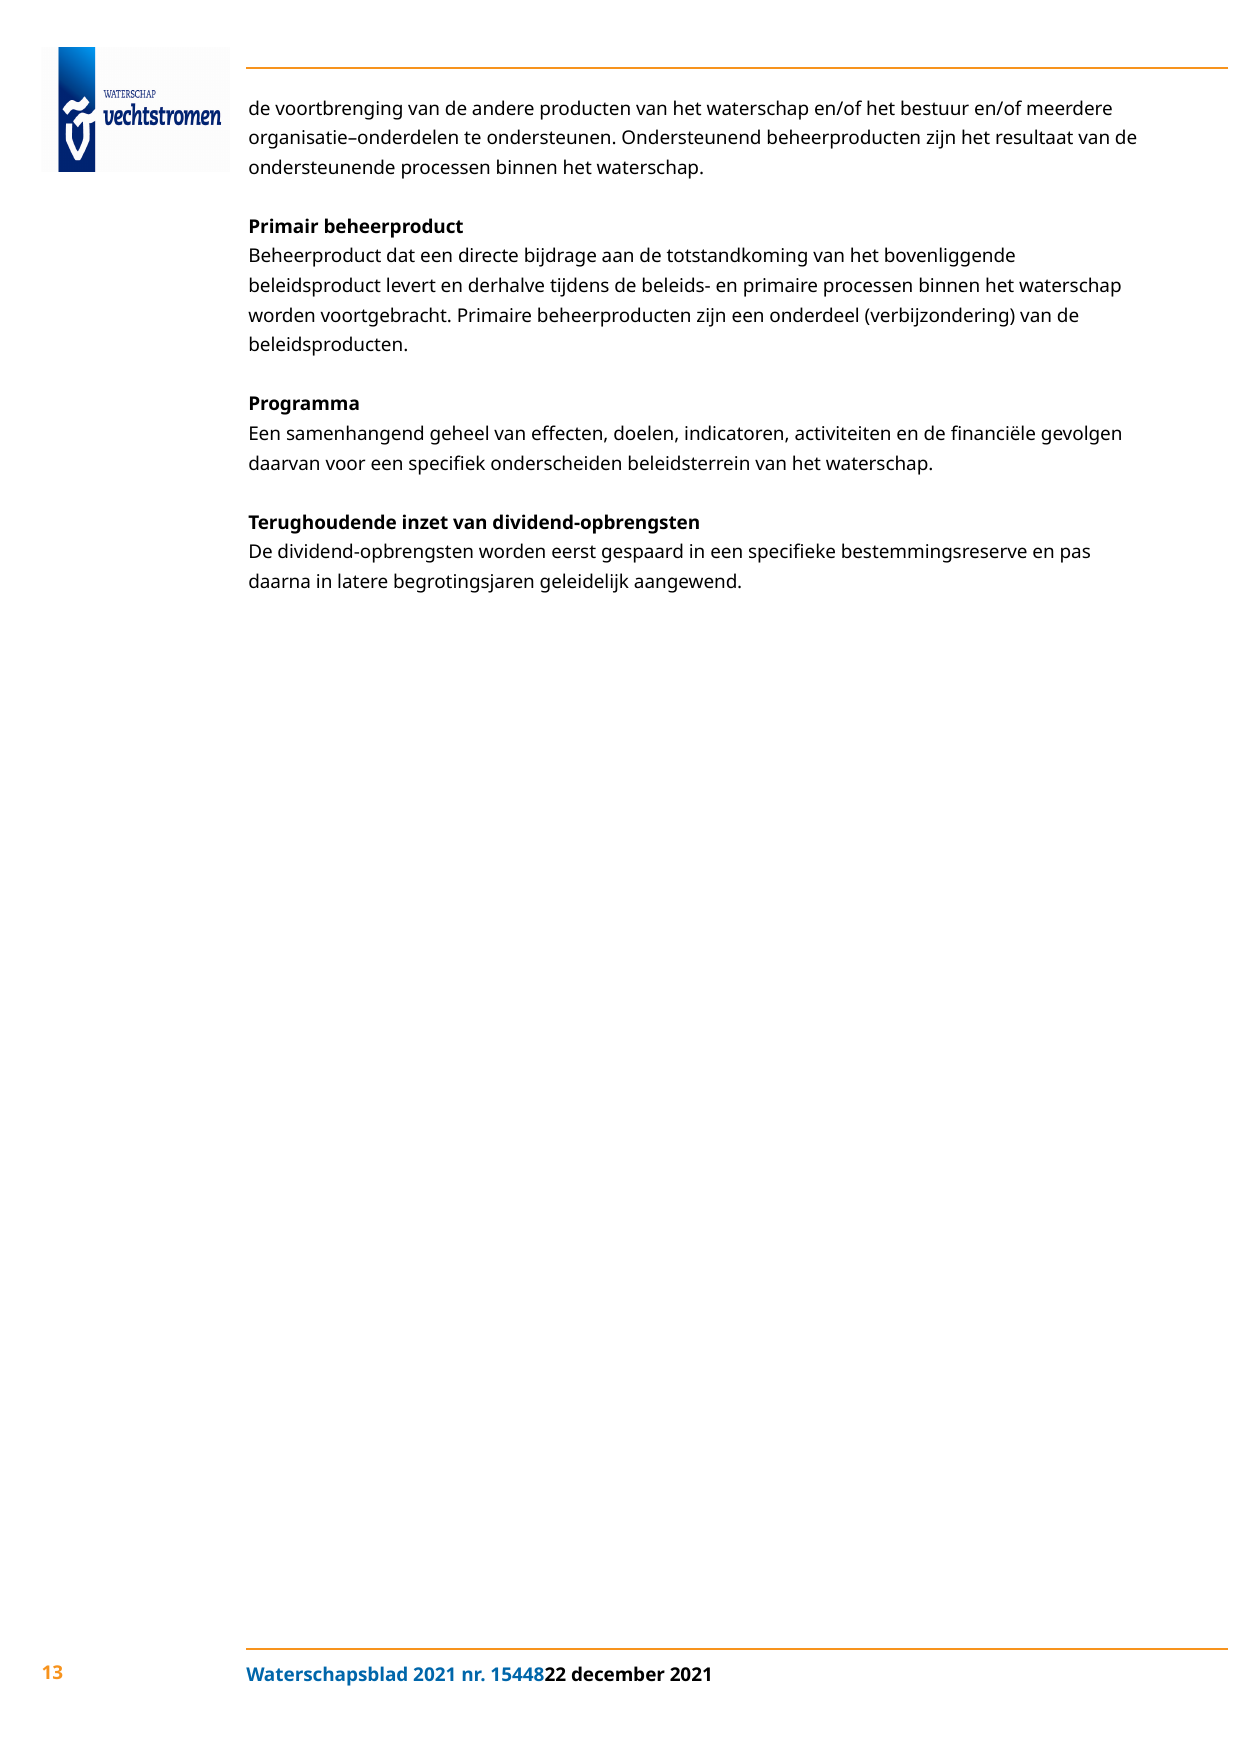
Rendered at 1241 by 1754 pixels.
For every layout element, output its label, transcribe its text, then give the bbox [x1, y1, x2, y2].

text Primair beheerproduct [248, 213, 1152, 239]
text de voortbrenging van de andere producten van het waterschap en/of het bestuur en/of meerdere organisatie–onderdelen te ondersteunen. Ondersteunend beheerproducten zijn het resultaat van de ondersteunende processen binnen het waterschap. [248, 95, 1152, 180]
text Beheerproduct dat een directe bijdrage aan de totstandkoming van het bovenliggende beleidsproduct levert en derhalve tijdens de beleids- en primaire processen binnen het waterschap worden voortgebracht. Primaire beheerproducten zijn een onderdeel (verbijzondering) van de beleidsproducten. [248, 243, 1152, 357]
text De dividend-opbrengsten worden eerst gespaard in een specifieke bestemmingsreserve en pas daarna in latere begrotingsjaren geleidelijk aangewend. [248, 538, 1152, 594]
text Een samenhangend geheel van effecten, doelen, indicatoren, activiteiten en de financiële gevolgen daarvan voor een specifiek onderscheiden beleidsterrein van het waterschap. [248, 420, 1152, 476]
text Terughoudende inzet van dividend-opbrengsten [248, 509, 1152, 535]
picture [41, 47, 231, 172]
text Programma [248, 391, 1152, 416]
